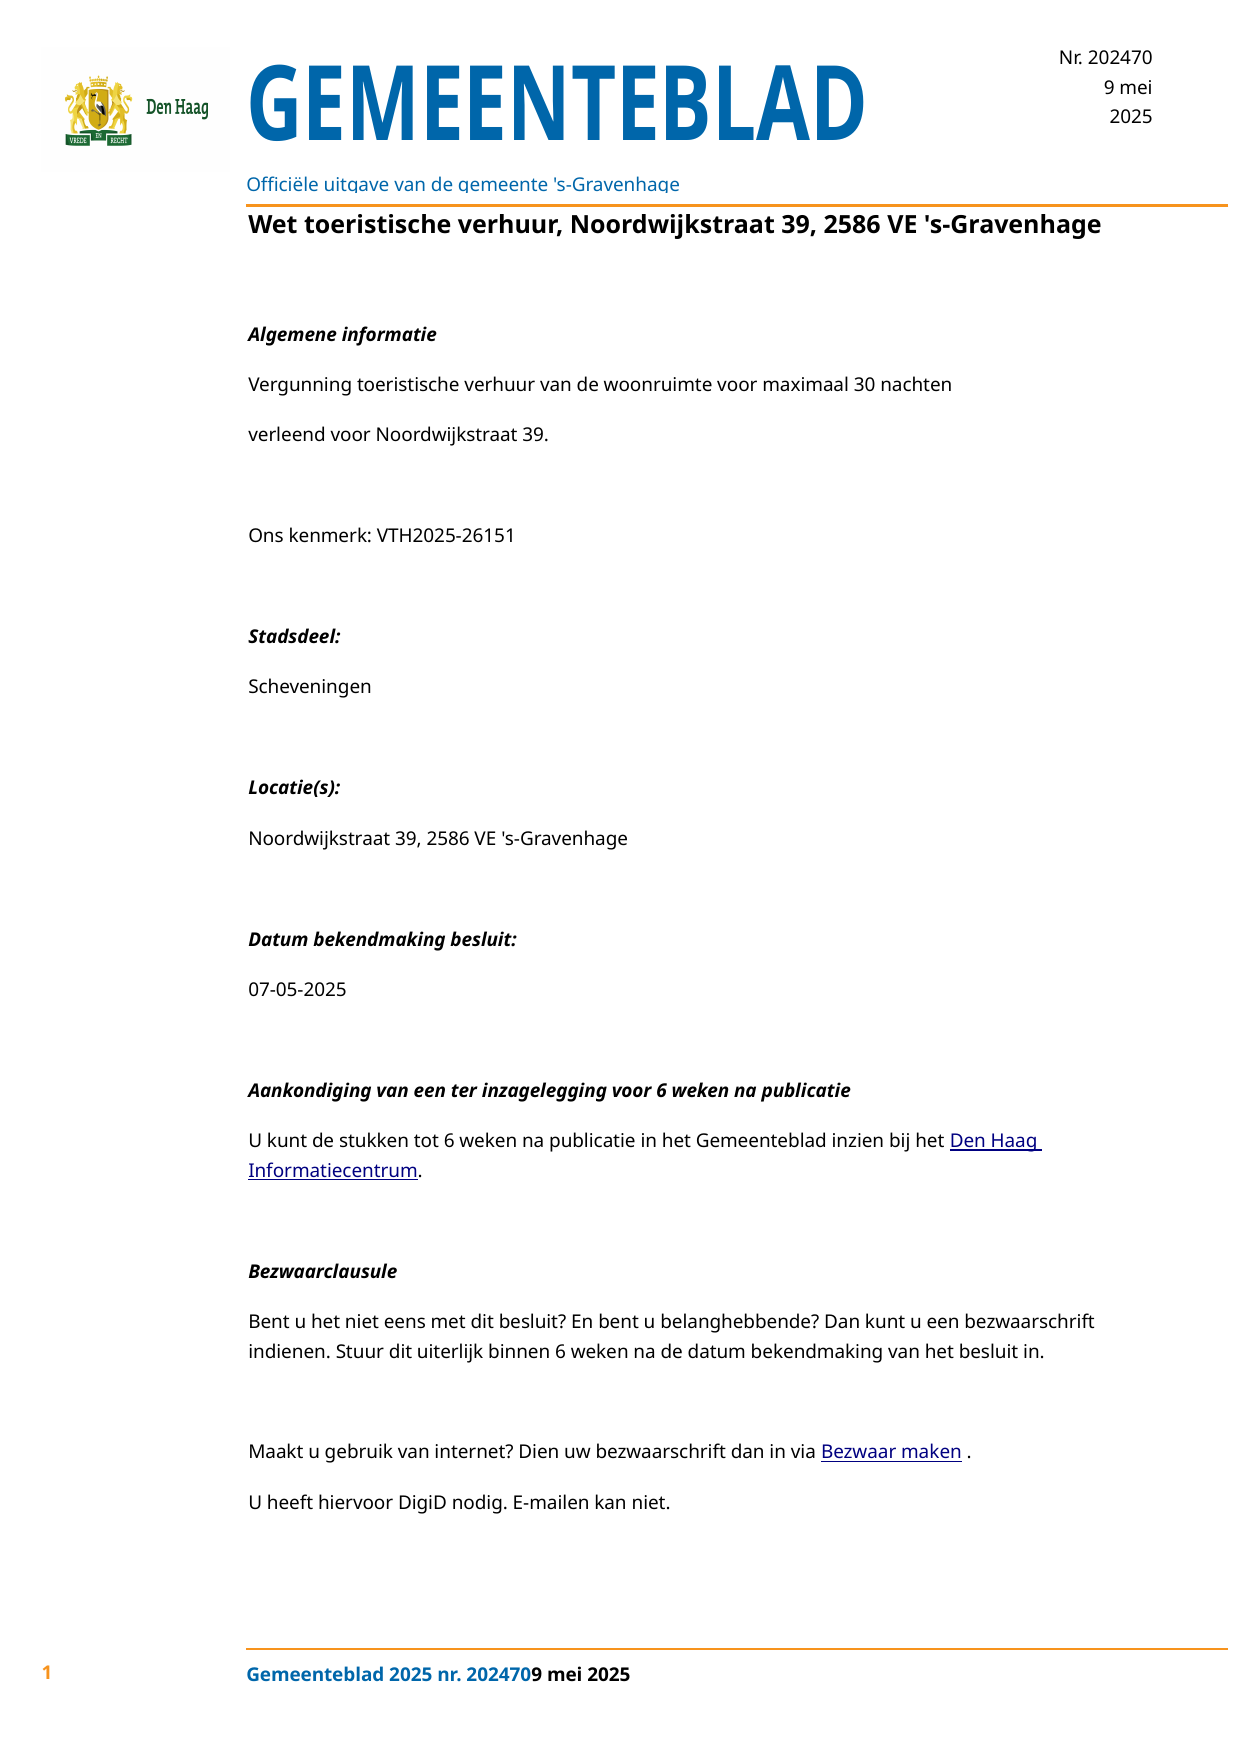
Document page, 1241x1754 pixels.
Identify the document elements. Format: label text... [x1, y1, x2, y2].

text Locatie(s): [248, 774, 1152, 800]
picture [41, 47, 231, 172]
text Algemene informatie [248, 321, 1152, 346]
text Maakt u gebruik van internet? Dien uw bezwaarschrift dan in via Bezwaar maken . [248, 1439, 1152, 1464]
text U heeft hiervoor DigiD nodig. E-mailen kan niet. [248, 1489, 1152, 1515]
text Bent u het niet eens met dit besluit? En bent u belanghebbende? Dan kunt u een bezwaarschrift indienen. Stuur dit uiterlijk binnen 6 weken na de datum bekendmaking van het besluit in. [248, 1308, 1152, 1363]
text Vergunning toeristische verhuur van de woonruimte voor maximaal 30 nachten [248, 371, 1152, 397]
text 07-05-2025 [248, 976, 1152, 1002]
text Aankondiging van een ter inzagelegging voor 6 weken na publicatie [248, 1077, 1152, 1103]
text Datum bekendmaking besluit: [248, 926, 1152, 951]
text Stadsdeel: [248, 623, 1152, 649]
text Wet toeristische verhuur, Noordwijkstraat 39, 2586 VE 's-Gravenhage [248, 207, 1152, 241]
text Scheveningen [248, 674, 1152, 699]
text Bezwaarclausule [248, 1258, 1152, 1283]
text Noordwijkstraat 39, 2586 VE 's-Gravenhage [248, 825, 1152, 851]
text U kunt de stukken tot 6 weken na publicatie in het Gemeenteblad inzien bij het Den Haag Informatiecentrum. [248, 1127, 1152, 1183]
text verleend voor Noordwijkstraat 39. [248, 422, 1152, 447]
text Ons kenmerk: VTH2025-26151 [248, 522, 1152, 548]
